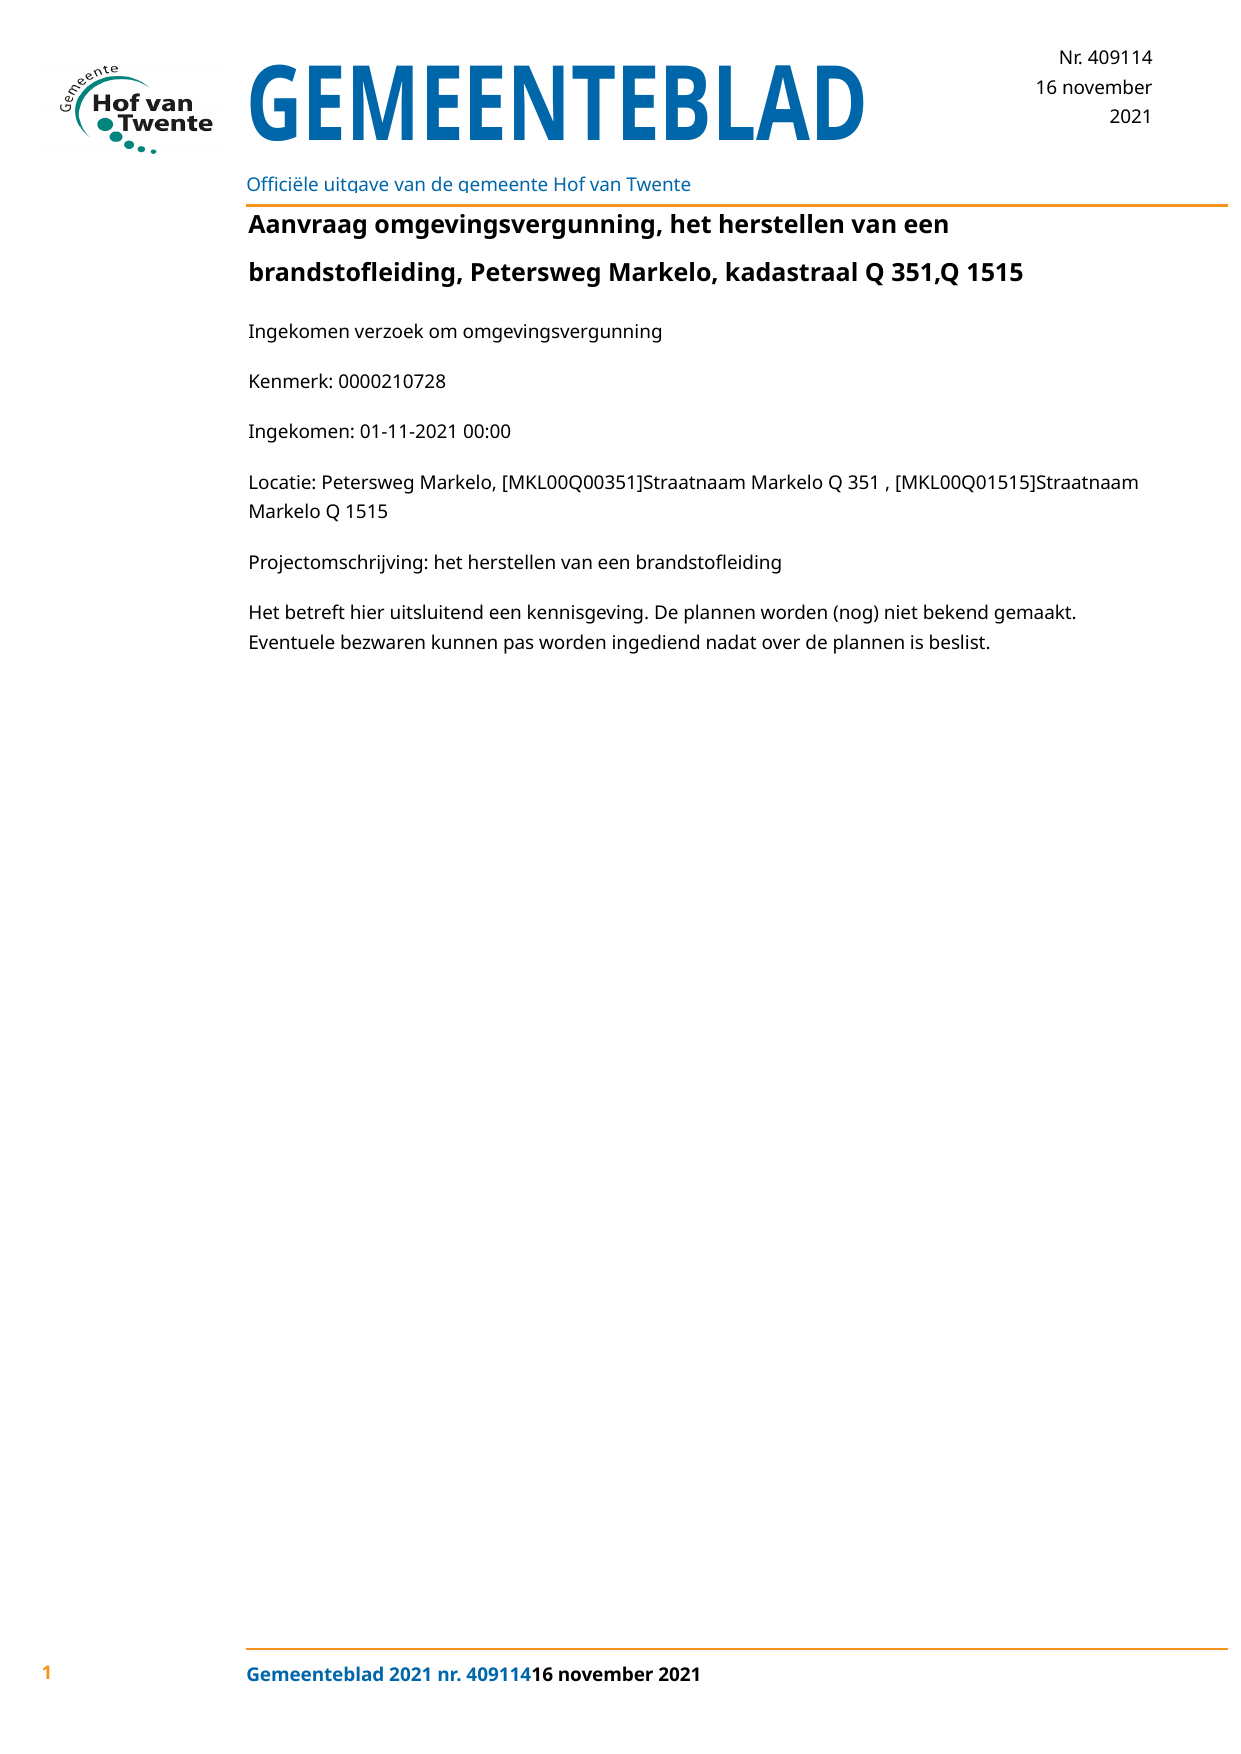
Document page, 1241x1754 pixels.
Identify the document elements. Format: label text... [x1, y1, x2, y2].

text Projectomschrijving: het herstellen van een brandstofleiding [248, 549, 1152, 575]
text Ingekomen: 01-11-2021 00:00 [248, 419, 1152, 444]
text Ingekomen verzoek om omgevingsvergunning [248, 318, 1152, 344]
text Kenmerk: 0000210728 [248, 368, 1152, 394]
text Locatie: Petersweg Markelo, [MKL00Q00351]Straatnaam Markelo Q 351 , [MKL00Q01515]Straatnaam Markelo Q 1515 [248, 469, 1152, 524]
text Aanvraag omgevingsvergunning, het herstellen van een brandstofleiding, Petersweg Markelo, kadastraal Q 351,Q 1515 [248, 207, 1152, 288]
picture [41, 47, 231, 172]
text Het betreft hier uitsluitend een kennisgeving. De plannen worden (nog) niet bekend gemaakt. Eventuele bezwaren kunnen pas worden ingediend nadat over de plannen is beslist. [248, 599, 1152, 655]
